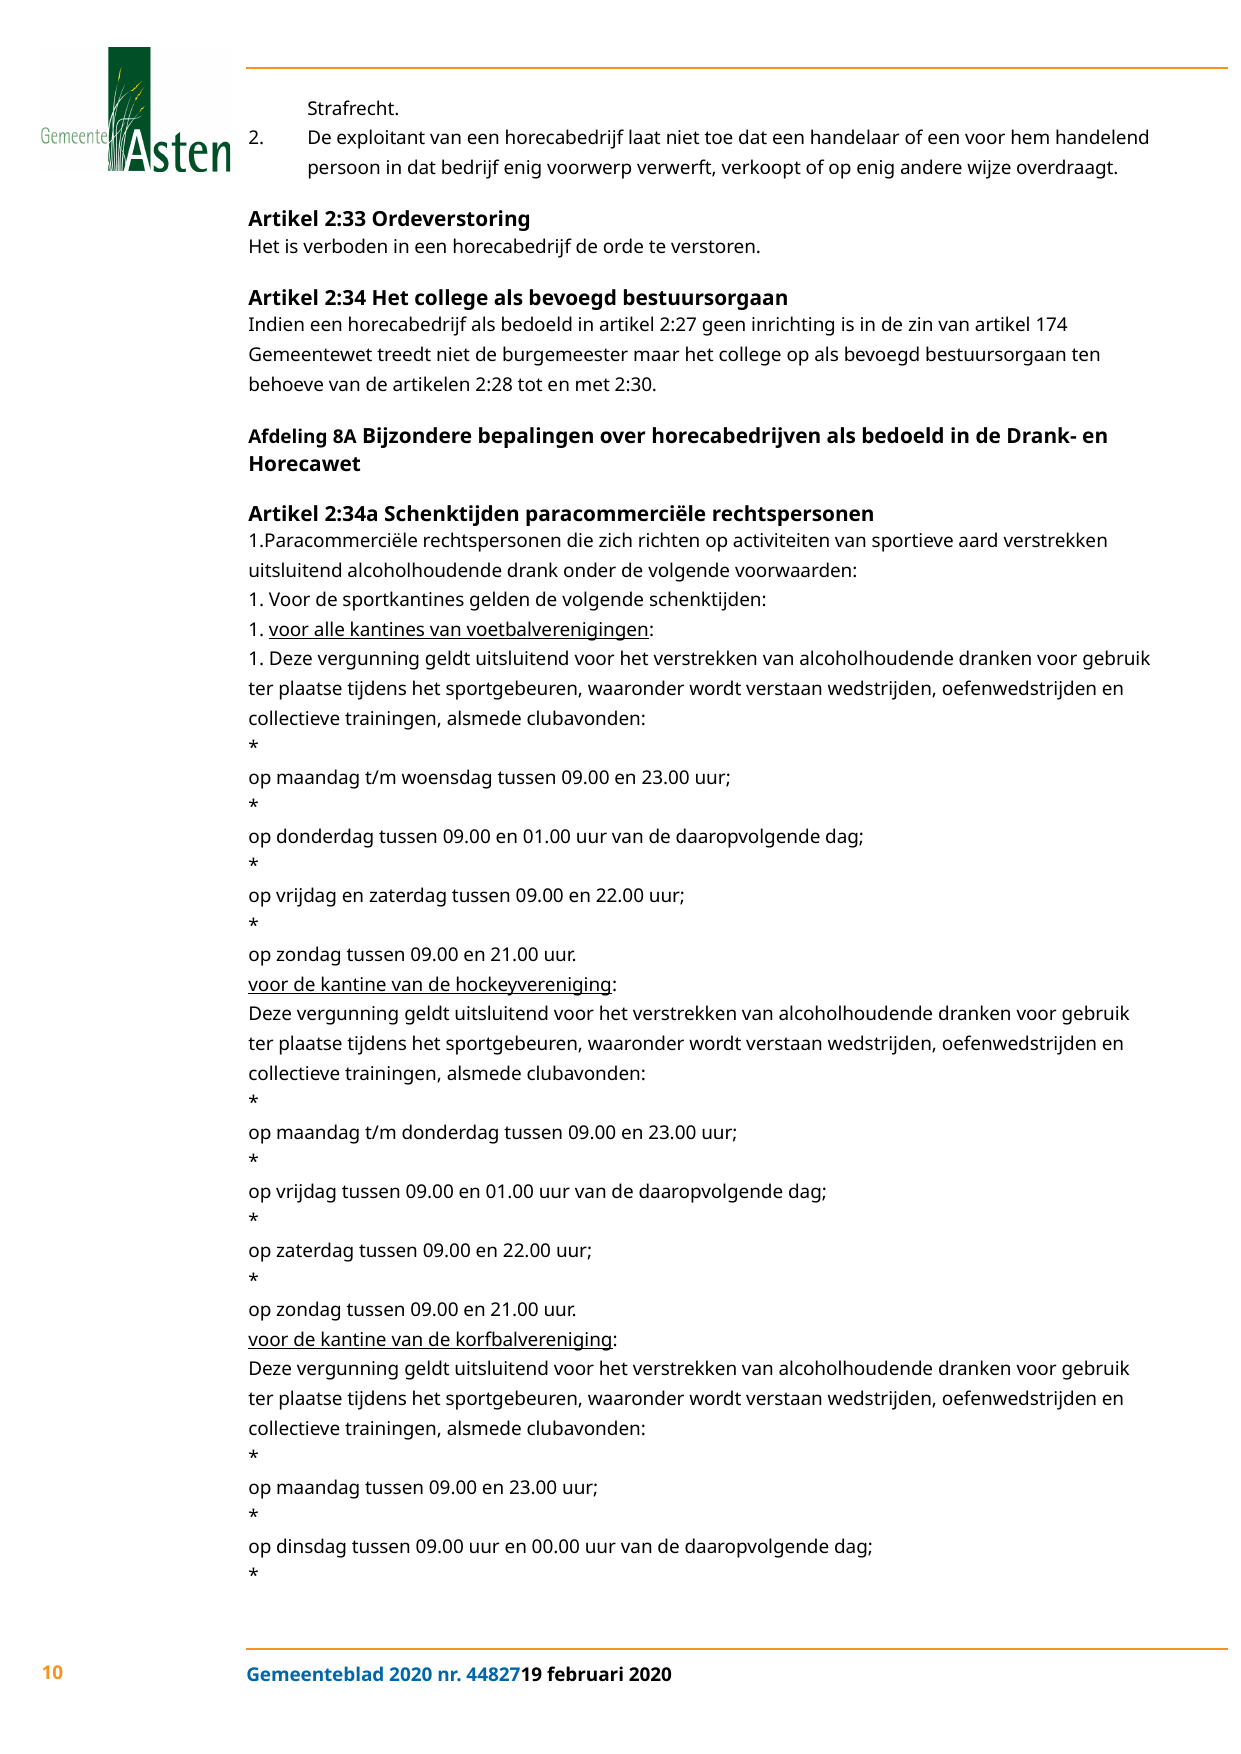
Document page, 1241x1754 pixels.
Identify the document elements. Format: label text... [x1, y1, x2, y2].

text * [248, 1208, 1152, 1233]
text op zondag tussen 09.00 en 21.00 uur. [248, 941, 1152, 967]
text Indien een horecabedrijf als bedoeld in artikel 2:27 geen inrichting is in de zin van artikel 174 Gemeentewet treedt niet de burgemeester maar het college op als bevoegd bestuursorgaan ten behoeve van de artikelen 2:28 tot en met 2:30. [248, 312, 1152, 397]
text * [248, 734, 1152, 760]
text op dinsdag tussen 09.00 uur en 00.00 uur van de daaropvolgende dag; [248, 1533, 1152, 1559]
text op maandag tussen 09.00 en 23.00 uur; [248, 1474, 1152, 1500]
text * [248, 1267, 1152, 1293]
text op zaterdag tussen 09.00 en 22.00 uur; [248, 1237, 1152, 1263]
text 1.Paracommerciële rechtspersonen die zich richten op activiteiten van sportieve aard verstrekken uitsluitend alcoholhoudende drank onder de volgende voorwaarden: [248, 527, 1152, 583]
text op vrijdag tussen 09.00 en 01.00 uur van de daaropvolgende dag; [248, 1178, 1152, 1204]
text voor de kantine van de korfbalvereniging: [248, 1326, 1152, 1352]
text Artikel 2:33 Ordeverstoring [248, 204, 1152, 233]
text op donderdag tussen 09.00 en 01.00 uur van de daaropvolgende dag; [248, 823, 1152, 849]
text * [248, 853, 1152, 878]
text * [248, 1444, 1152, 1470]
text 1. Voor de sportkantines gelden de volgende schenktijden: [248, 586, 1152, 612]
text * [248, 1089, 1152, 1115]
text Artikel 2:34a Schenktijden paracommerciële rechtspersonen [248, 499, 1152, 527]
text op maandag t/m woensdag tussen 09.00 en 23.00 uur; [248, 764, 1152, 790]
list Strafrecht. [248, 95, 1152, 121]
text Afdeling 8A Bijzondere bepalingen over horecabedrijven als bedoeld in de Drank- en Horecawet [248, 421, 1152, 478]
text * [248, 1503, 1152, 1529]
text * [248, 912, 1152, 938]
text * [248, 1563, 1152, 1588]
text 1. Deze vergunning geldt uitsluitend voor het verstrekken van alcoholhoudende dranken voor gebruik ter plaatse tijdens het sportgebeuren, waaronder wordt verstaan wedstrijden, oefenwedstrijden en collectieve trainingen, alsmede clubavonden: [248, 646, 1152, 731]
text op vrijdag en zaterdag tussen 09.00 en 22.00 uur; [248, 882, 1152, 908]
list De exploitant van een horecabedrijf laat niet toe dat een handelaar of een voor hem handelend persoon in dat bedrijf enig voorwerp verwerft, verkoopt of op enig andere wijze overdraagt. [248, 124, 1152, 180]
text * [248, 1148, 1152, 1174]
text Artikel 2:34 Het college als bevoegd bestuursorgaan [248, 283, 1152, 312]
text Deze vergunning geldt uitsluitend voor het verstrekken van alcoholhoudende dranken voor gebruik ter plaatse tijdens het sportgebeuren, waaronder wordt verstaan wedstrijden, oefenwedstrijden en collectieve trainingen, alsmede clubavonden: [248, 1356, 1152, 1441]
text Deze vergunning geldt uitsluitend voor het verstrekken van alcoholhoudende dranken voor gebruik ter plaatse tijdens het sportgebeuren, waaronder wordt verstaan wedstrijden, oefenwedstrijden en collectieve trainingen, alsmede clubavonden: [248, 1001, 1152, 1086]
picture [41, 47, 231, 172]
text Het is verboden in een horecabedrijf de orde te verstoren. [248, 233, 1152, 258]
text op maandag t/m donderdag tussen 09.00 en 23.00 uur; [248, 1119, 1152, 1145]
text 1. voor alle kantines van voetbalverenigingen: [248, 616, 1152, 642]
text voor de kantine van de hockeyvereniging: [248, 971, 1152, 997]
text * [248, 793, 1152, 819]
text op zondag tussen 09.00 en 21.00 uur. [248, 1296, 1152, 1322]
